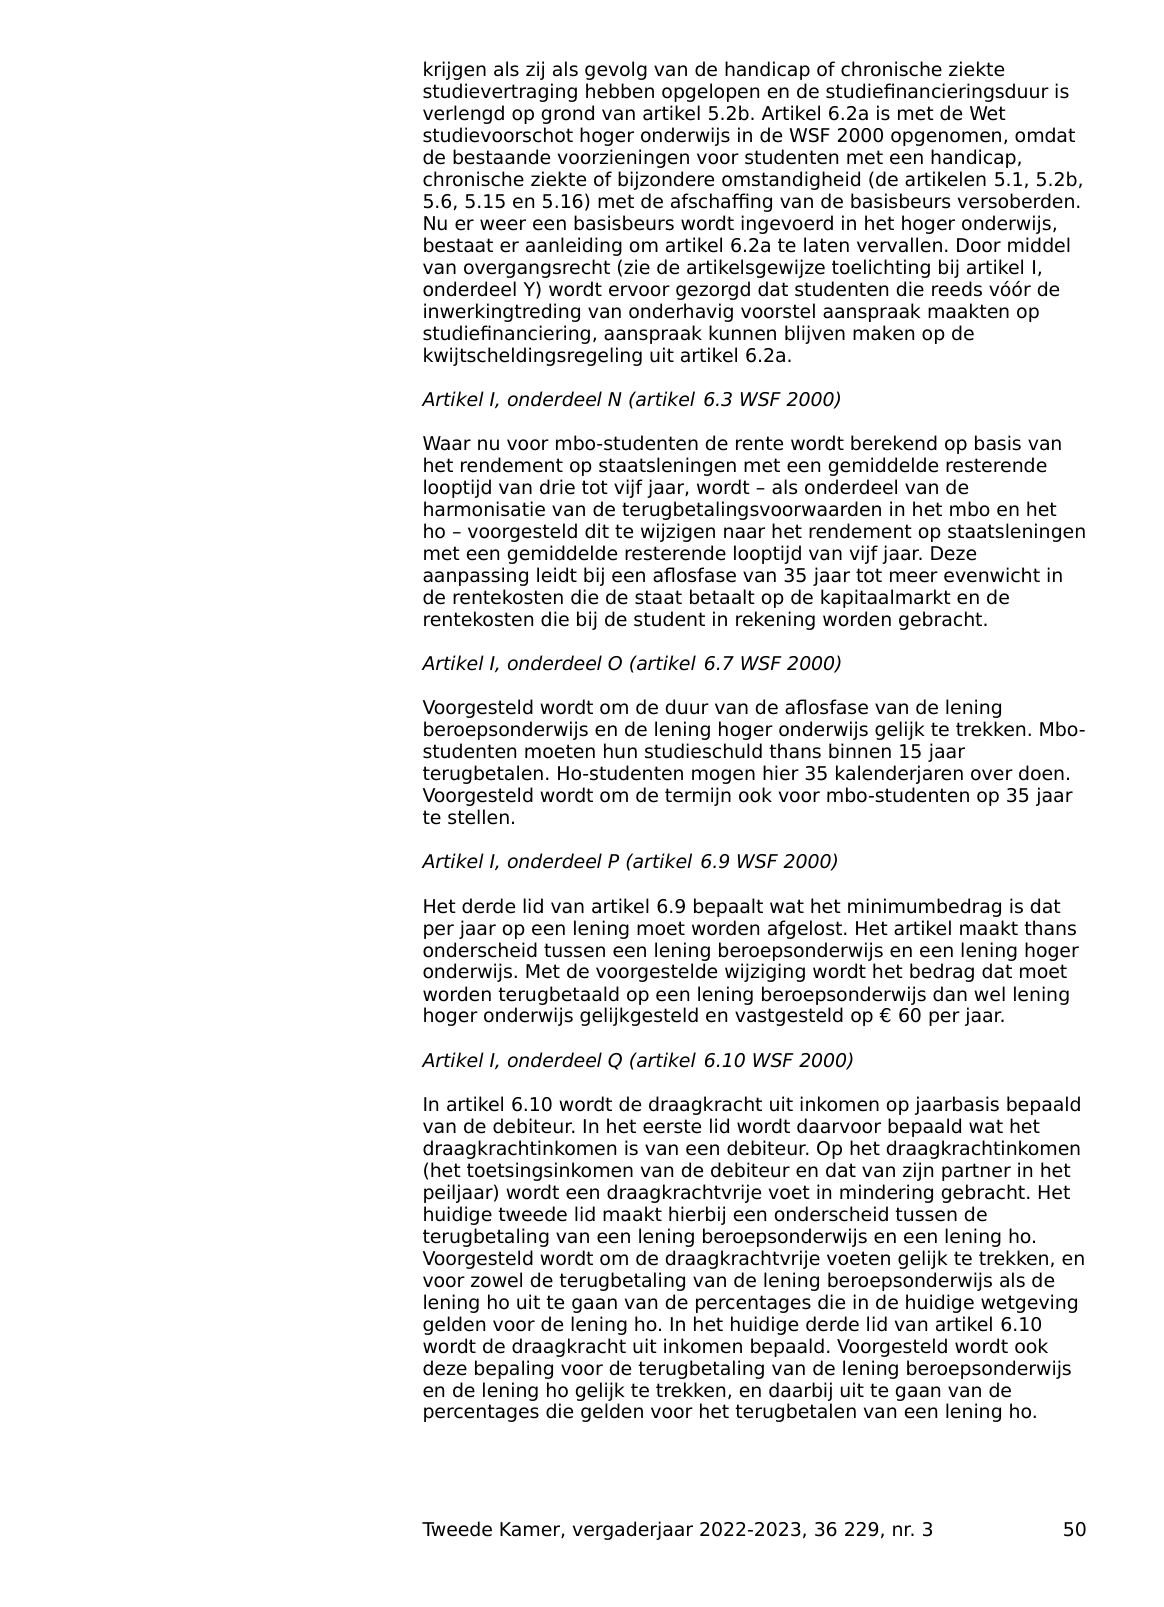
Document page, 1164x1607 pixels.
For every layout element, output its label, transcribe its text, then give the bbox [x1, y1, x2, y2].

subtitle Artikel I, onderdeel Q (artikel 6.10 WSF 2000) [422, 1049, 1087, 1072]
text In artikel 6.10 wordt de draagkracht uit inkomen op jaarbasis bepaald van de debiteur. In het eerste lid wordt daarvoor bepaald wat het draagkrachtinkomen is van een debiteur. Op het draagkrachtinkomen (het toetsingsinkomen van de debiteur en dat van zijn partner in het peiljaar) wordt een draagkrachtvrije voet in mindering gebracht. Het huidige tweede lid maakt hierbij een onderscheid tussen de terugbetaling van een lening beroepsonderwijs en een lening ho. Voorgesteld wordt om de draagkrachtvrije voeten gelijk te trekken, en voor zowel de terugbetaling van de lening beroepsonderwijs als de lening ho uit te gaan van de percentages die in de huidige wetgeving gelden voor de lening ho. In het huidige derde lid van artikel 6.10 wordt de draagkracht uit inkomen bepaald. Voorgesteld wordt ook deze bepaling voor de terugbetaling van de lening beroepsonderwijs en de lening ho gelijk te trekken, en daarbij uit te gaan van de percentages die gelden voor het terugbetalen van een lening ho. [422, 1094, 1087, 1423]
text Het derde lid van artikel 6.9 bepaalt wat het minimumbedrag is dat per jaar op een lening moet worden afgelost. Het artikel maakt thans onderscheid tussen een lening beroepsonderwijs en een lening hoger onderwijs. Met de voorgestelde wijziging wordt het bedrag dat moet worden terugbetaald op een lening beroepsonderwijs dan wel lening hoger onderwijs gelijkgesteld en vastgesteld op € 60 per jaar. [422, 896, 1087, 1027]
subtitle Artikel I, onderdeel P (artikel 6.9 WSF 2000) [422, 851, 1087, 873]
subtitle Artikel I, onderdeel N (artikel 6.3 WSF 2000) [422, 389, 1087, 411]
text krijgen als zij als gevolg van de handicap of chronische ziekte studievertraging hebben opgelopen en de studiefinancieringsduur is verlengd op grond van artikel 5.2b. Artikel 6.2a is met de Wet studievoorschot hoger onderwijs in de WSF 2000 opgenomen, omdat de bestaande voorzieningen voor studenten met een handicap, chronische ziekte of bijzondere omstandigheid (de artikelen 5.1, 5.2b, 5.6, 5.15 en 5.16) met de afschaffing van de basisbeurs versoberden. Nu er weer een basisbeurs wordt ingevoerd in het hoger onderwijs, bestaat er aanleiding om artikel 6.2a te laten vervallen. Door middel van overgangsrecht (zie de artikelsgewijze toelichting bij artikel I, onderdeel Y) wordt ervoor gezorgd dat studenten die reeds vóór de inwerkingtreding van onderhavig voorstel aanspraak maakten op studiefinanciering, aanspraak kunnen blijven maken op de kwijtscheldingsregeling uit artikel 6.2a. [422, 59, 1087, 367]
text Waar nu voor mbo-studenten de rente wordt berekend op basis van het rendement op staatsleningen met een gemiddelde resterende looptijd van drie tot vijf jaar, wordt – als onderdeel van de harmonisatie van de terugbetalingsvoorwaarden in het mbo en het ho – voorgesteld dit te wijzigen naar het rendement op staatsleningen met een gemiddelde resterende looptijd van vijf jaar. Deze aanpassing leidt bij een aflosfase van 35 jaar tot meer evenwicht in de rentekosten die de staat betaalt op de kapitaalmarkt en de rentekosten die bij de student in rekening worden gebracht. [422, 433, 1087, 631]
text Voorgesteld wordt om de duur van de aflosfase van de lening beroepsonderwijs en de lening hoger onderwijs gelijk te trekken. Mbo-studenten moeten hun studieschuld thans binnen 15 jaar terugbetalen. Ho-studenten mogen hier 35 kalenderjaren over doen. Voorgesteld wordt om de termijn ook voor mbo-studenten op 35 jaar te stellen. [422, 697, 1087, 829]
subtitle Artikel I, onderdeel O (artikel 6.7 WSF 2000) [422, 653, 1087, 675]
